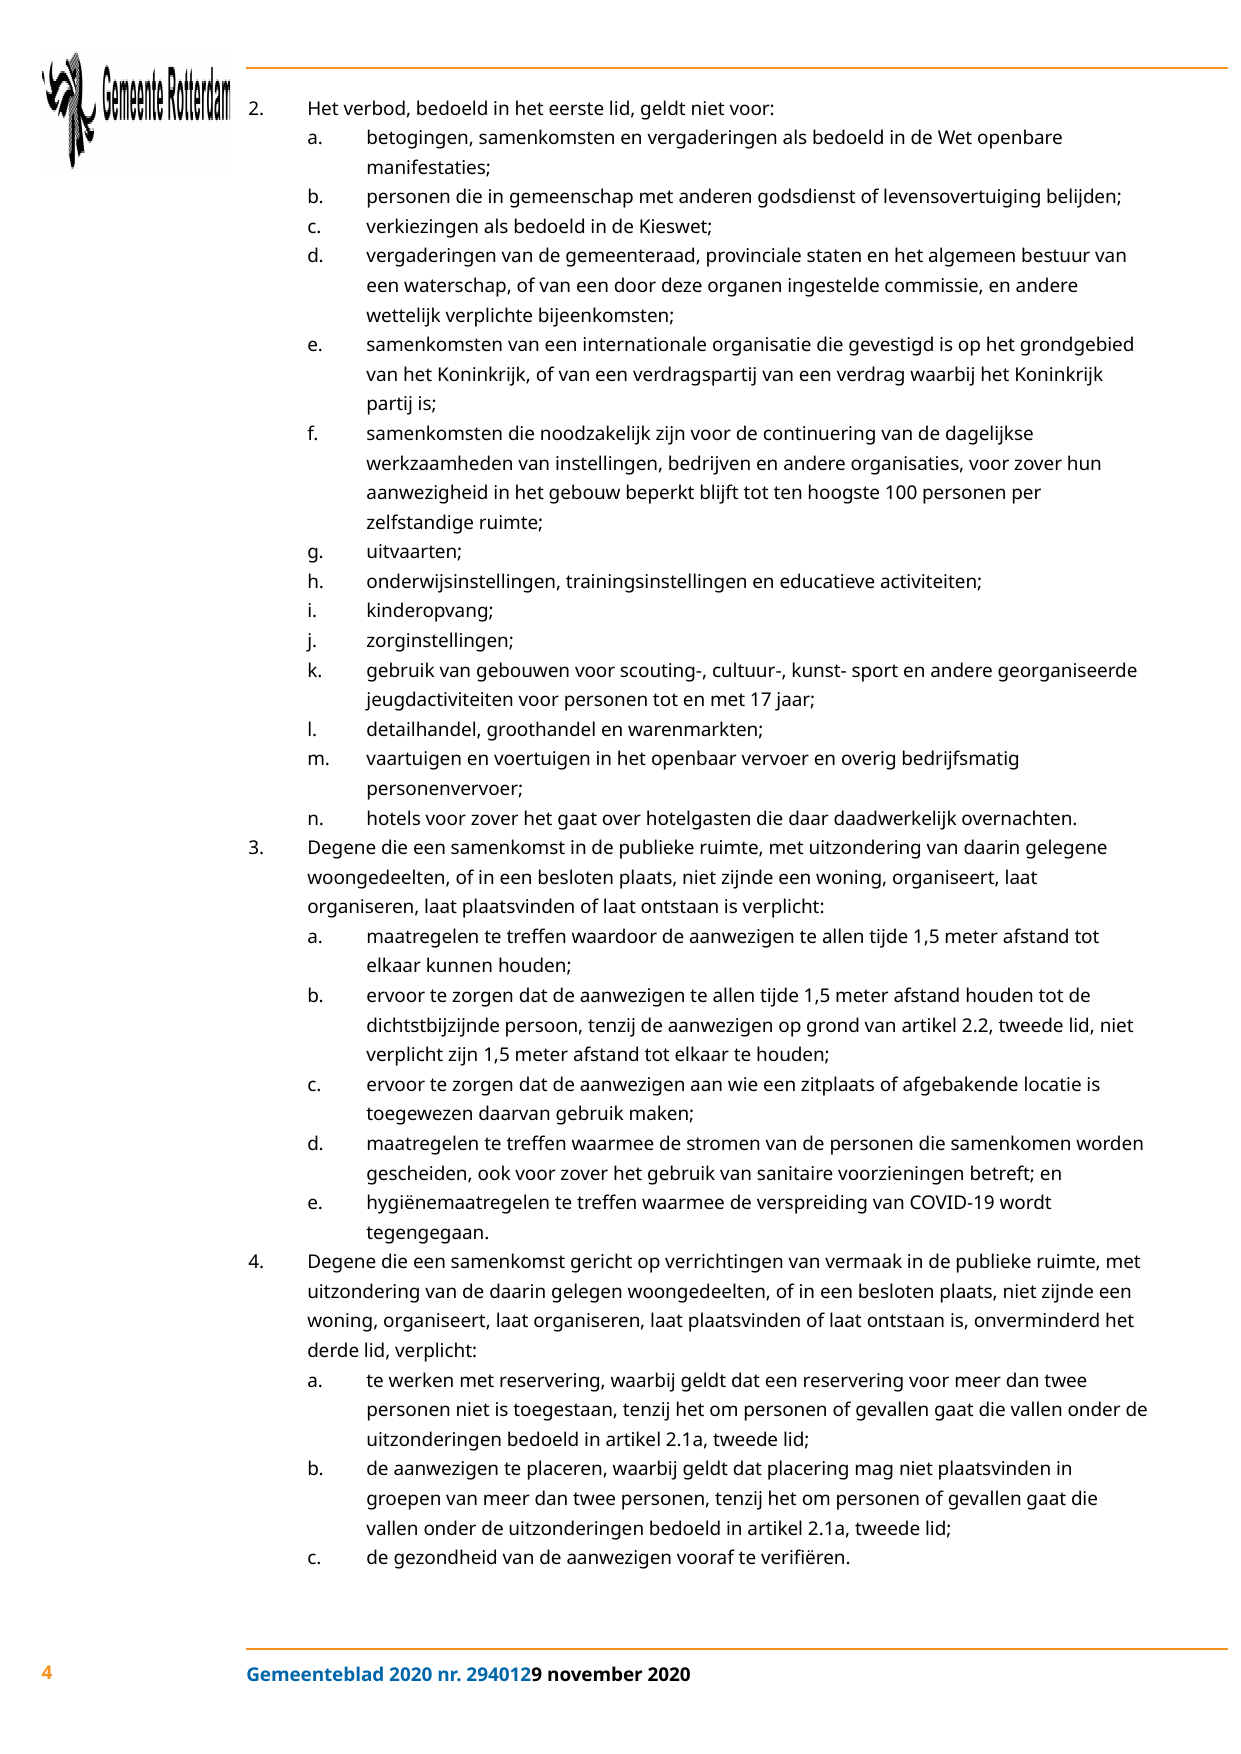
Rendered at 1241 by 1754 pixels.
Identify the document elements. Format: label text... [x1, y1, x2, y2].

list onderwijsinstellingen, trainingsinstellingen en educatieve activiteiten; [307, 568, 1152, 594]
list te werken met reservering, waarbij geldt dat een reservering voor meer dan twee personen niet is toegestaan, tenzij het om personen of gevallen gaat die vallen onder de uitzonderingen bedoeld in artikel 2.1a, tweede lid; [307, 1367, 1152, 1452]
list betogingen, samenkomsten en vergaderingen als bedoeld in de Wet openbare manifestaties; [307, 124, 1152, 180]
list de aanwezigen te placeren, waarbij geldt dat placering mag niet plaatsvinden in groepen van meer dan twee personen, tenzij het om personen of gevallen gaat die vallen onder de uitzonderingen bedoeld in artikel 2.1a, tweede lid; [307, 1456, 1152, 1541]
list samenkomsten die noodzakelijk zijn voor de continuering van de dagelijkse werkzaamheden van instellingen, bedrijven en andere organisaties, voor zover hun aanwezigheid in het gebouw beperkt blijft tot ten hoogste 100 personen per zelfstandige ruimte; [307, 420, 1152, 535]
list hygiënemaatregelen te treffen waarmee de verspreiding van COVID-19 wordt tegengegaan. [307, 1189, 1152, 1245]
list hotels voor zover het gaat over hotelgasten die daar daadwerkelijk overnachten. [307, 805, 1152, 831]
list ervoor te zorgen dat de aanwezigen aan wie een zitplaats of afgebakende locatie is toegewezen daarvan gebruik maken; [307, 1071, 1152, 1126]
list maatregelen te treffen waardoor de aanwezigen te allen tijde 1,5 meter afstand tot elkaar kunnen houden; [307, 923, 1152, 978]
list kinderopvang; [307, 598, 1152, 623]
list samenkomsten van een internationale organisatie die gevestigd is op het grondgebied van het Koninkrijk, of van een verdragspartij van een verdrag waarbij het Koninkrijk partij is; [307, 331, 1152, 416]
list Degene die een samenkomst gericht op verrichtingen van vermaak in de publieke ruimte, met uitzondering van de daarin gelegen woongedeelten, of in een besloten plaats, niet zijnde een woning, organiseert, laat organiseren, laat plaatsvinden of laat ontstaan is, onverminderd het derde lid, verplicht: [248, 1248, 1152, 1363]
list Het verbod, bedoeld in het eerste lid, geldt niet voor: [248, 95, 1152, 121]
list gebruik van gebouwen voor scouting-, cultuur-, kunst- sport en andere georganiseerde jeugdactiviteiten voor personen tot en met 17 jaar; [307, 657, 1152, 712]
list zorginstellingen; [307, 627, 1152, 653]
list personen die in gemeenschap met anderen godsdienst of levensovertuiging belijden; [307, 183, 1152, 209]
picture [41, 47, 231, 172]
list ervoor te zorgen dat de aanwezigen te allen tijde 1,5 meter afstand houden tot de dichtstbijzijnde persoon, tenzij de aanwezigen op grond van artikel 2.2, tweede lid, niet verplicht zijn 1,5 meter afstand tot elkaar te houden; [307, 982, 1152, 1067]
list vergaderingen van de gemeenteraad, provinciale staten en het algemeen bestuur van een waterschap, of van een door deze organen ingestelde commissie, en andere wettelijk verplichte bijeenkomsten; [307, 243, 1152, 328]
list vaartuigen en voertuigen in het openbaar vervoer en overig bedrijfsmatig personenvervoer; [307, 746, 1152, 801]
list verkiezingen als bedoeld in de Kieswet; [307, 213, 1152, 239]
list uitvaarten; [307, 538, 1152, 564]
list maatregelen te treffen waarmee de stromen van de personen die samenkomen worden gescheiden, ook voor zover het gebruik van sanitaire voorzieningen betreft; en [307, 1130, 1152, 1186]
list Degene die een samenkomst in de publieke ruimte, met uitzondering van daarin gelegene woongedeelten, of in een besloten plaats, niet zijnde een woning, organiseert, laat organiseren, laat plaatsvinden of laat ontstaan is verplicht: [248, 834, 1152, 919]
list de gezondheid van de aanwezigen vooraf te verifiëren. [307, 1544, 1152, 1570]
list detailhandel, groothandel en warenmarkten; [307, 716, 1152, 742]
